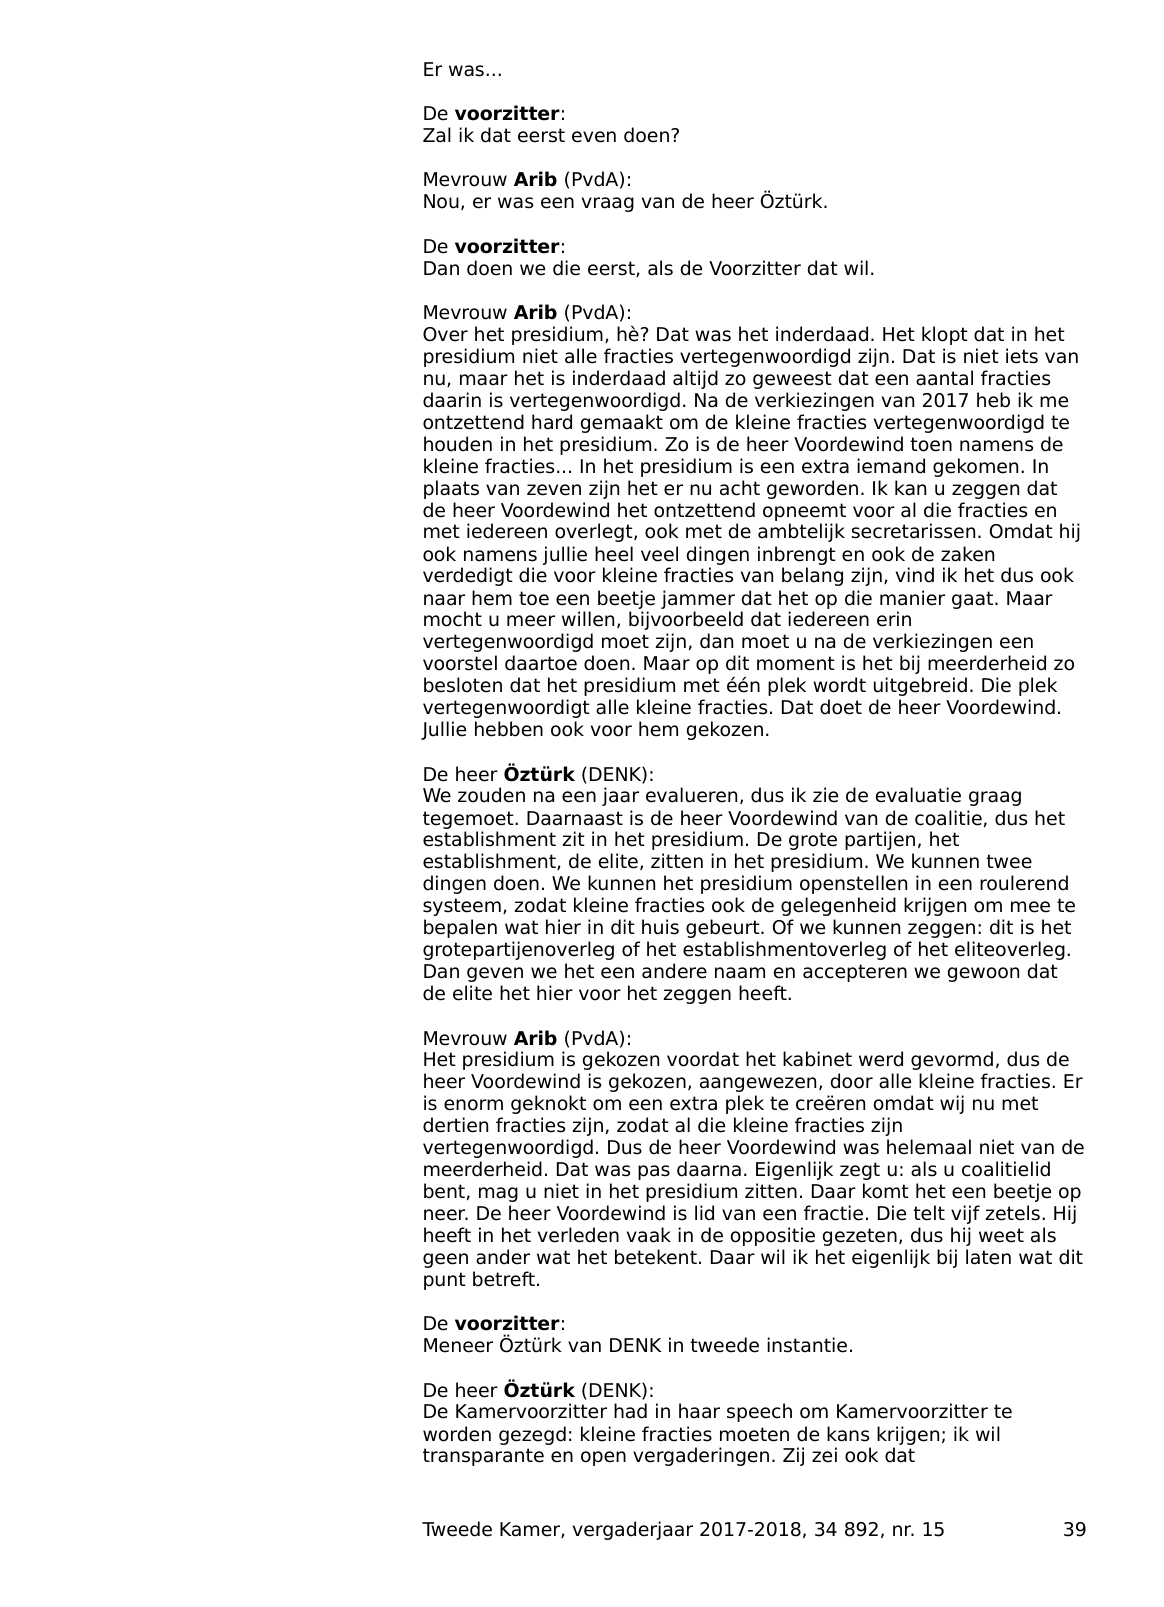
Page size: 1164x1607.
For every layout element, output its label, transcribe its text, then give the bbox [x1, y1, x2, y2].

text Zal ik dat eerst even doen? [422, 125, 1087, 147]
text Het presidium is gekozen voordat het kabinet werd gevormd, dus de heer Voordewind is gekozen, aangewezen, door alle kleine fracties. Er is enorm geknokt om een extra plek te creëren omdat wij nu met dertien fracties zijn, zodat al die kleine fracties zijn vertegenwoordigd. Dus de heer Voordewind was helemaal niet van de meerderheid. Dat was pas daarna. Eigenlijk zegt u: als u coalitielid bent, mag u niet in het presidium zitten. Daar komt het een beetje op neer. De heer Voordewind is lid van een fractie. Die telt vijf zetels. Hij heeft in het verleden vaak in de oppositie gezeten, dus hij weet als geen ander wat het betekent. Daar wil ik het eigenlijk bij laten wat dit punt betreft. [422, 1049, 1087, 1291]
text De heer Öztürk (DENK): [422, 1379, 1087, 1401]
text De voorzitter: [422, 1313, 1087, 1335]
text Mevrouw Arib (PvdA): [422, 302, 1087, 324]
text De Kamervoorzitter had in haar speech om Kamervoorzitter te worden gezegd: kleine fracties moeten de kans krijgen; ik wil transparante en open vergaderingen. Zij zei ook dat [422, 1401, 1087, 1467]
text Mevrouw Arib (PvdA): [422, 1027, 1087, 1049]
text Nou, er was een vraag van de heer Öztürk. [422, 191, 1087, 213]
text Mevrouw Arib (PvdA): [422, 169, 1087, 191]
text De voorzitter: [422, 236, 1087, 257]
text We zouden na een jaar evalueren, dus ik zie de evaluatie graag tegemoet. Daarnaast is de heer Voordewind van de coalitie, dus het establishment zit in het presidium. De grote partijen, het establishment, de elite, zitten in het presidium. We kunnen twee dingen doen. We kunnen het presidium openstellen in een roulerend systeem, zodat kleine fracties ook de gelegenheid krijgen om mee te bepalen wat hier in dit huis gebeurt. Of we kunnen zeggen: dit is het grotepartijenoverleg of het establishmentoverleg of het eliteoverleg. Dan geven we het een andere naam en accepteren we gewoon dat de elite het hier voor het zeggen heeft. [422, 785, 1087, 1005]
text De heer Öztürk (DENK): [422, 763, 1087, 785]
text Over het presidium, hè? Dat was het inderdaad. Het klopt dat in het presidium niet alle fracties vertegenwoordigd zijn. Dat is niet iets van nu, maar het is inderdaad altijd zo geweest dat een aantal fracties daarin is vertegenwoordigd. Na de verkiezingen van 2017 heb ik me ontzettend hard gemaakt om de kleine fracties vertegenwoordigd te houden in het presidium. Zo is de heer Voordewind toen namens de kleine fracties... In het presidium is een extra iemand gekomen. In plaats van zeven zijn het er nu acht geworden. Ik kan u zeggen dat de heer Voordewind het ontzettend opneemt voor al die fracties en met iedereen overlegt, ook met de ambtelijk secretarissen. Omdat hij ook namens jullie heel veel dingen inbrengt en ook de zaken verdedigt die voor kleine fracties van belang zijn, vind ik het dus ook naar hem toe een beetje jammer dat het op die manier gaat. Maar mocht u meer willen, bijvoorbeeld dat iedereen erin vertegenwoordigd moet zijn, dan moet u na de verkiezingen een voorstel daartoe doen. Maar op dit moment is het bij meerderheid zo besloten dat het presidium met één plek wordt uitgebreid. Die plek vertegenwoordigt alle kleine fracties. Dat doet de heer Voordewind. Jullie hebben ook voor hem gekozen. [422, 324, 1087, 741]
text Meneer Öztürk van DENK in tweede instantie. [422, 1335, 1087, 1357]
text De voorzitter: [422, 103, 1087, 125]
text Dan doen we die eerst, als de Voorzitter dat wil. [422, 257, 1087, 279]
text Er was... [422, 59, 1087, 81]
